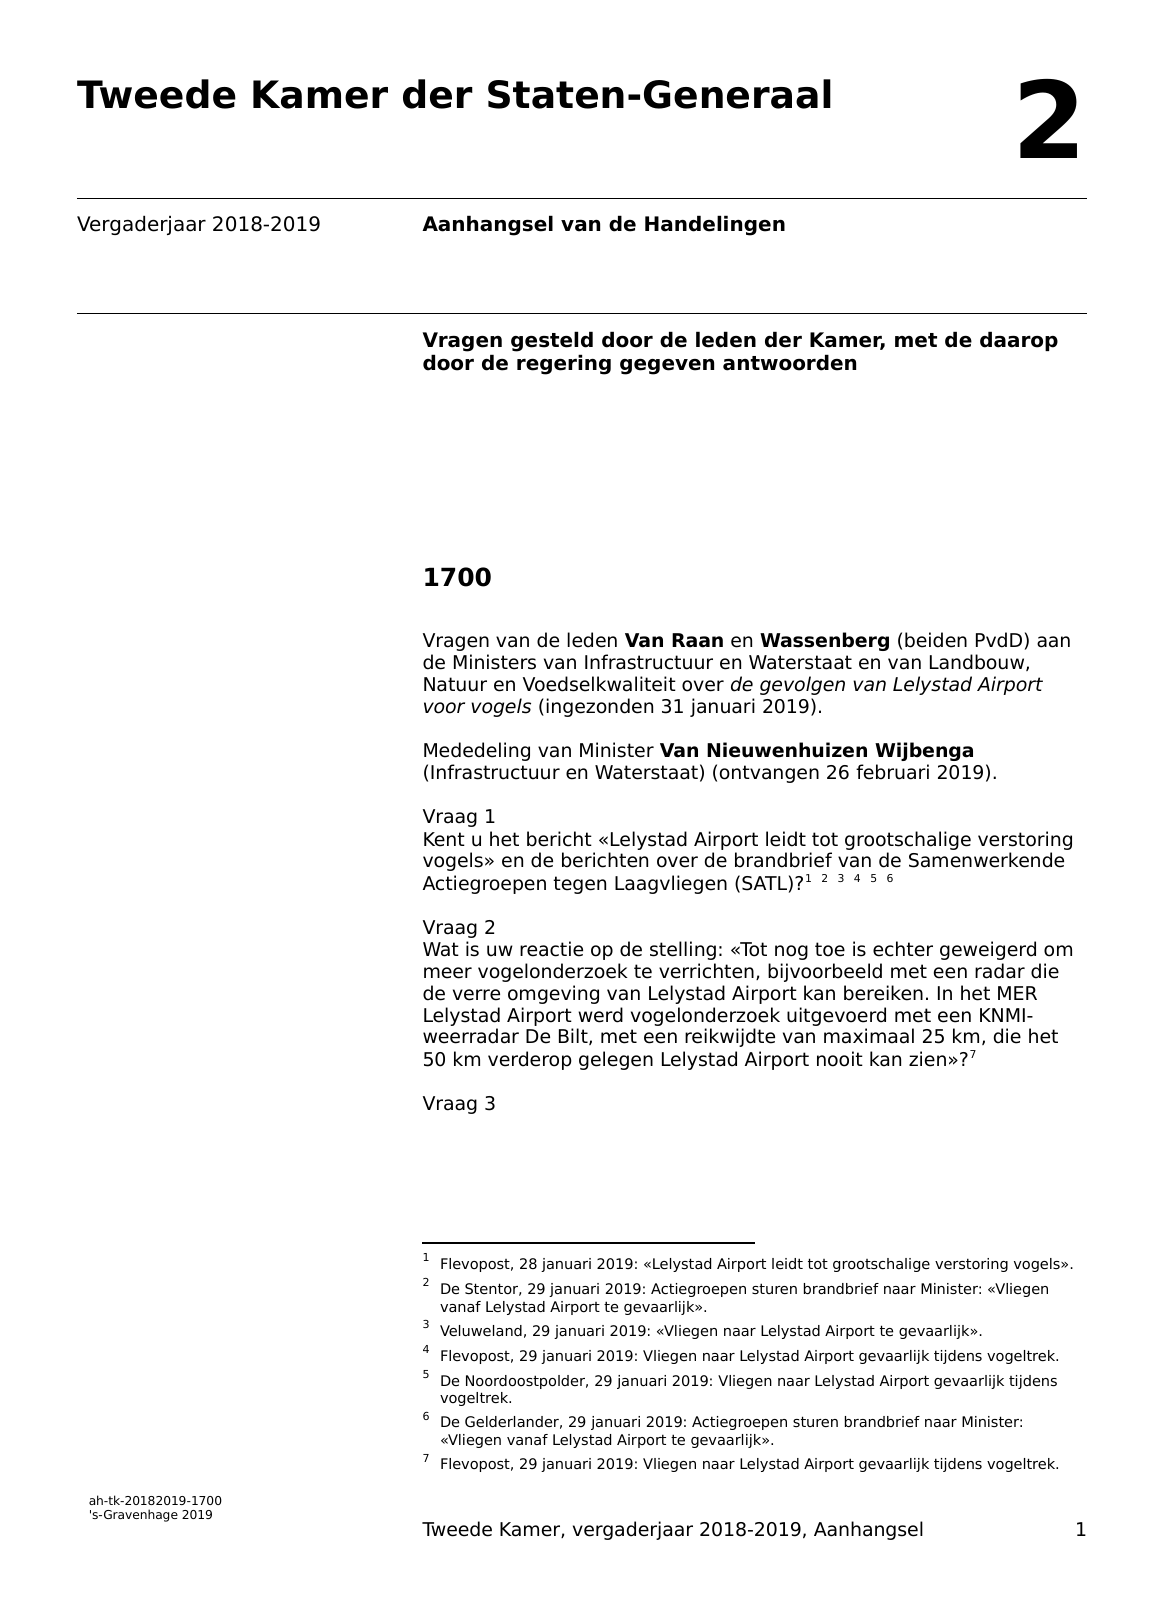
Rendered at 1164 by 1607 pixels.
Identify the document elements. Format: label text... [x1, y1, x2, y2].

text Flevopost, 29 januari 2019: Vliegen naar Lelystad Airport gevaarlijk tijdens vogeltrek. [422, 1343, 1087, 1366]
table_cell Aanhangsel van de Handelingen [422, 199, 1087, 313]
text De Stentor, 29 januari 2019: Actiegroepen sturen brandbrief naar Minister: «Vliegen vanaf Lelystad Airport te gevaarlijk». [422, 1277, 1087, 1316]
table_cell [77, 314, 422, 375]
text Kent u het bericht «Lelystad Airport leidt tot grootschalige verstoring vogels» en de berichten over de brandbrief van de Samenwerkende Actiegroepen tegen Laagvliegen (SATL)? [422, 828, 1087, 894]
text ah-tk-20182019-1700 [88, 1494, 323, 1508]
table_header 2 [886, 59, 1087, 198]
text Vraag 2 [422, 917, 1087, 938]
text Flevopost, 28 januari 2019: «Lelystad Airport leidt tot grootschalige verstoring vogels». [422, 1252, 1087, 1274]
text De Gelderlander, 29 januari 2019: Actiegroepen sturen brandbrief naar Minister: «Vliegen vanaf Lelystad Airport te gevaarlijk». [422, 1410, 1087, 1449]
table_header Tweede Kamer der Staten-Generaal [77, 59, 886, 198]
text 1700 [422, 563, 1087, 592]
text Veluweland, 29 januari 2019: «Vliegen naar Lelystad Airport te gevaarlijk». [422, 1318, 1087, 1341]
text Vraag 3 [422, 1093, 1087, 1114]
text Mededeling van Minister Van Nieuwenhuizen Wijbenga (Infrastructuur en Waterstaat) (ontvangen 26 februari 2019). [422, 740, 1087, 784]
table_cell Vergaderjaar 2018-2019 [77, 199, 422, 313]
text Vraag 1 [422, 806, 1087, 828]
text Vragen van de leden Van Raan en Wassenberg (beiden PvdD) aan de Ministers van Infrastructuur en Waterstaat en van Landbouw, Natuur en Voedselkwaliteit over de gevolgen van Lelystad Airport voor vogels (ingezonden 31 januari 2019). [422, 630, 1087, 718]
text De Noordoostpolder, 29 januari 2019: Vliegen naar Lelystad Airport gevaarlijk tijdens vogeltrek. [422, 1368, 1087, 1407]
text 's-Gravenhage 2019 [88, 1508, 323, 1522]
table_cell Vragen gesteld door de leden der Kamer, met de daarop door de regering gegeven antwoorden [422, 314, 1087, 375]
text Wat is uw reactie op de stelling: «Tot nog toe is echter geweigerd om meer vogelonderzoek te verrichten, bijvoorbeeld met een radar die de verre omgeving van Lelystad Airport kan bereiken. In het MER Lelystad Airport werd vogelonderzoek uitgevoerd met een KNMI-weerradar De Bilt, met een reikwijdte van maximaal 25 km, die het 50 km verderop gelegen Lelystad Airport nooit kan zien»? [422, 938, 1087, 1070]
text Flevopost, 29 januari 2019: Vliegen naar Lelystad Airport gevaarlijk tijdens vogeltrek. [422, 1452, 1087, 1474]
